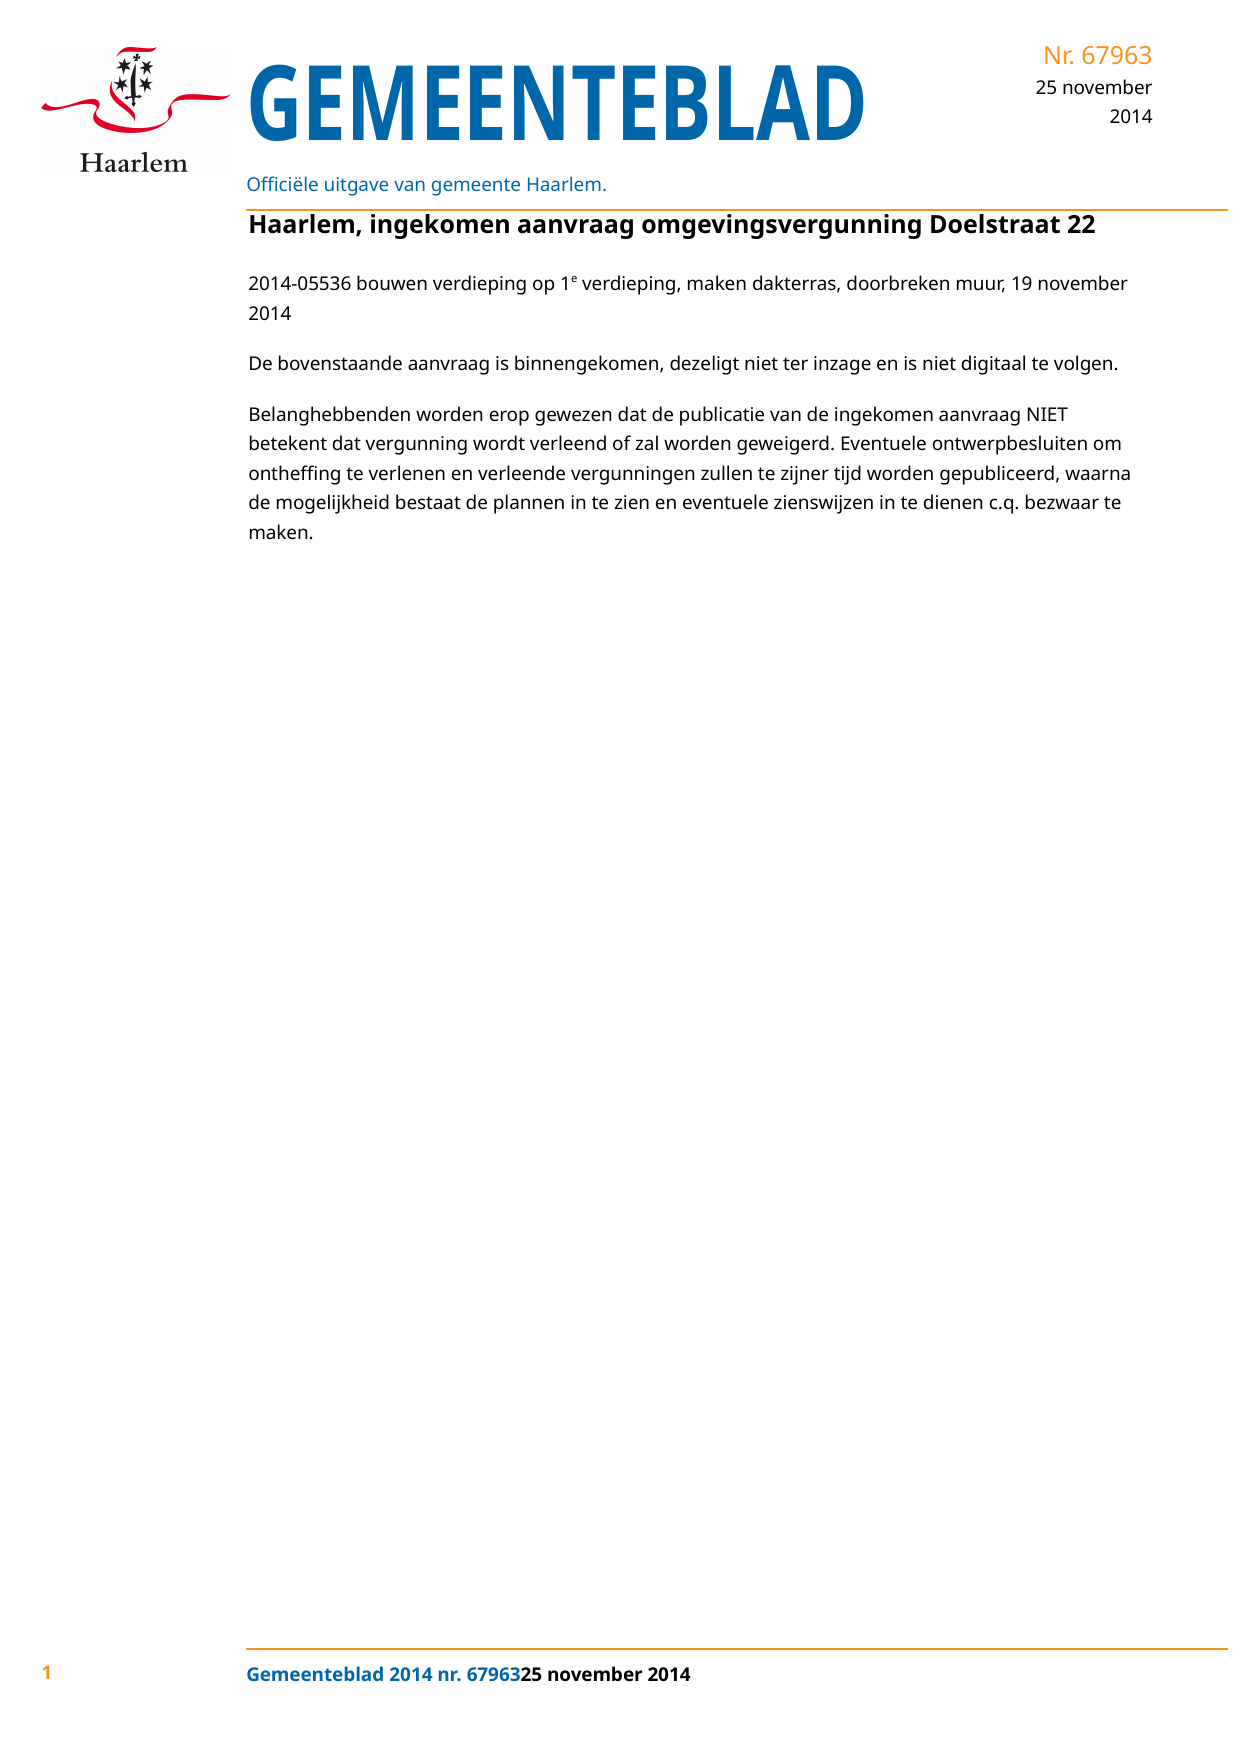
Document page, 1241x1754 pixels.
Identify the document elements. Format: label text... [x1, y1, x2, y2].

text Belanghebbenden worden erop gewezen dat de publicatie van de ingekomen aanvraag NIET betekent dat vergunning wordt verleend of zal worden geweigerd. Eventuele ontwerpbesluiten om ontheffing te verlenen en verleende vergunningen zullen te zijner tijd worden gepubliceerd, waarna de mogelijkheid bestaat de plannen in te zien en eventuele zienswijzen in te dienen c.q. bezwaar te maken. [248, 401, 1152, 545]
text De bovenstaande aanvraag is binnengekomen, dezeligt niet ter inzage en is niet digitaal te volgen. [248, 350, 1152, 376]
text 2014-05536 bouwen verdieping op 1e verdieping, maken dakterras, doorbreken muur, 19 november 2014 [248, 270, 1152, 326]
text Haarlem, ingekomen aanvraag omgevingsvergunning Doelstraat 22 [248, 211, 1152, 241]
picture [41, 47, 231, 172]
